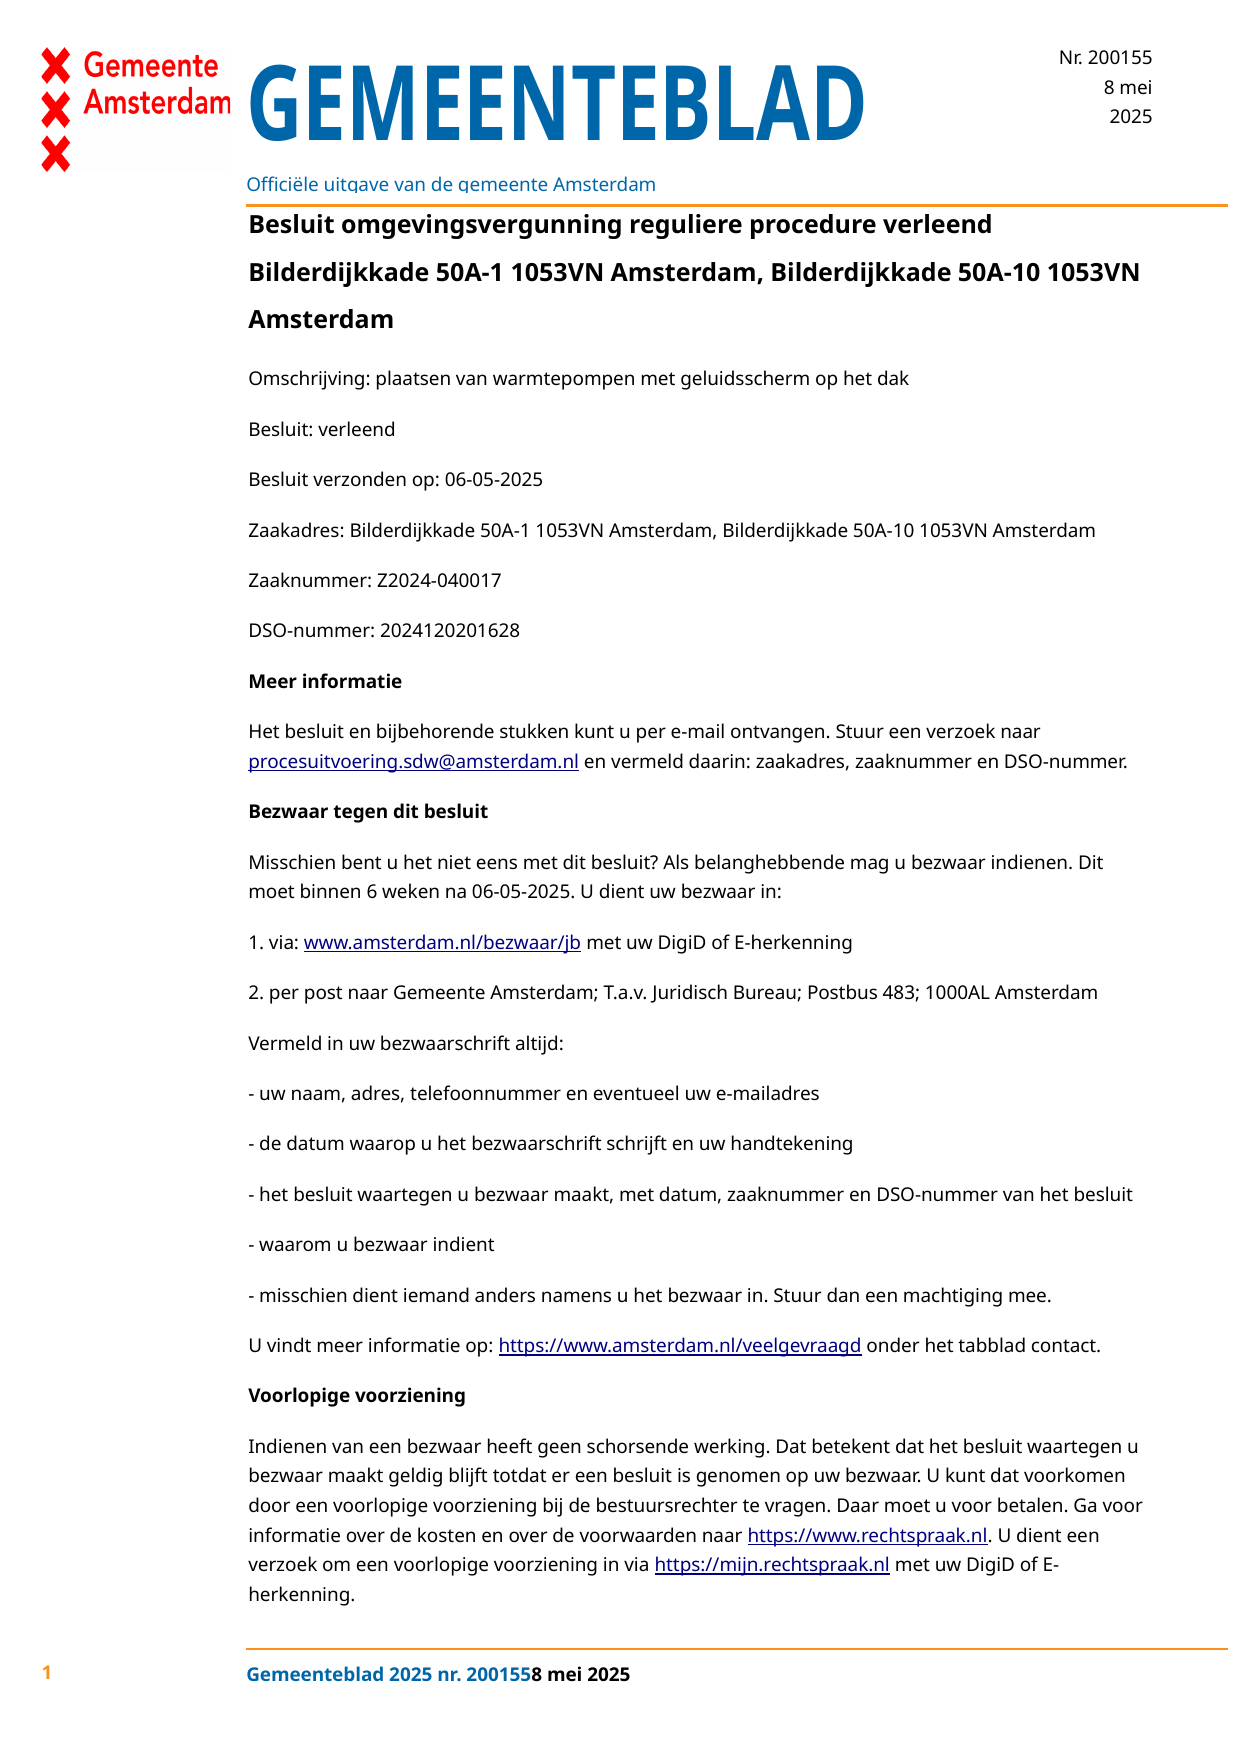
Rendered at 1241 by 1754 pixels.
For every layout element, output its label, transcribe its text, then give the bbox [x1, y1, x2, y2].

text Besluit omgevingsvergunning reguliere procedure verleend Bilderdijkkade 50A-1 1053VN Amsterdam, Bilderdijkkade 50A-10 1053VN Amsterdam [248, 207, 1152, 336]
text - het besluit waartegen u bezwaar maakt, met datum, zaaknummer en DSO-nummer van het besluit [248, 1181, 1152, 1207]
text DSO-nummer: 2024120201628 [248, 618, 1152, 643]
text Indienen van een bezwaar heeft geen schorsende werking. Dat betekent dat het besluit waartegen u bezwaar maakt geldig blijft totdat er een besluit is genomen op uw bezwaar. U kunt dat voorkomen door een voorlopige voorziening bij de bestuursrechter te vragen. Daar moet u voor betalen. Ga voor informatie over de kosten en over de voorwaarden naar https://www.rechtspraak.nl. U dient een verzoek om een voorlopige voorziening in via https://mijn.rechtspraak.nl met uw DigiD of E-herkenning. [248, 1433, 1152, 1607]
text 2. per post naar Gemeente Amsterdam; T.a.v. Juridisch Bureau; Postbus 483; 1000AL Amsterdam [248, 979, 1152, 1005]
text - misschien dient iemand anders namens u het bezwaar in. Stuur dan een machtiging mee. [248, 1282, 1152, 1307]
text 1. via: www.amsterdam.nl/bezwaar/jb met uw DigiD of E-herkenning [248, 929, 1152, 954]
picture [41, 47, 231, 172]
text Meer informatie [248, 668, 1152, 694]
text - de datum waarop u het bezwaarschrift schrijft en uw handtekening [248, 1131, 1152, 1156]
text - uw naam, adres, telefoonnummer en eventueel uw e-mailadres [248, 1080, 1152, 1106]
text Zaakadres: Bilderdijkkade 50A-1 1053VN Amsterdam, Bilderdijkkade 50A-10 1053VN Amsterdam [248, 517, 1152, 542]
text Zaaknummer: Z2024-040017 [248, 567, 1152, 593]
text Vermeld in uw bezwaarschrift altijd: [248, 1030, 1152, 1055]
text U vindt meer informatie op: https://www.amsterdam.nl/veelgevraagd onder het tabblad contact. [248, 1332, 1152, 1358]
text Besluit: verleend [248, 416, 1152, 442]
text Voorlopige voorziening [248, 1383, 1152, 1408]
text Misschien bent u het niet eens met dit besluit? Als belanghebbende mag u bezwaar indienen. Dit moet binnen 6 weken na 06-05-2025. U dient uw bezwaar in: [248, 849, 1152, 904]
text Bezwaar tegen dit besluit [248, 798, 1152, 824]
text Besluit verzonden op: 06-05-2025 [248, 466, 1152, 492]
text - waarom u bezwaar indient [248, 1231, 1152, 1257]
text Het besluit en bijbehorende stukken kunt u per e-mail ontvangen. Stuur een verzoek naar procesuitvoering.sdw@amsterdam.nl en vermeld daarin: zaakadres, zaaknummer en DSO-nummer. [248, 718, 1152, 774]
text Omschrijving: plaatsen van warmtepompen met geluidsscherm op het dak [248, 366, 1152, 391]
